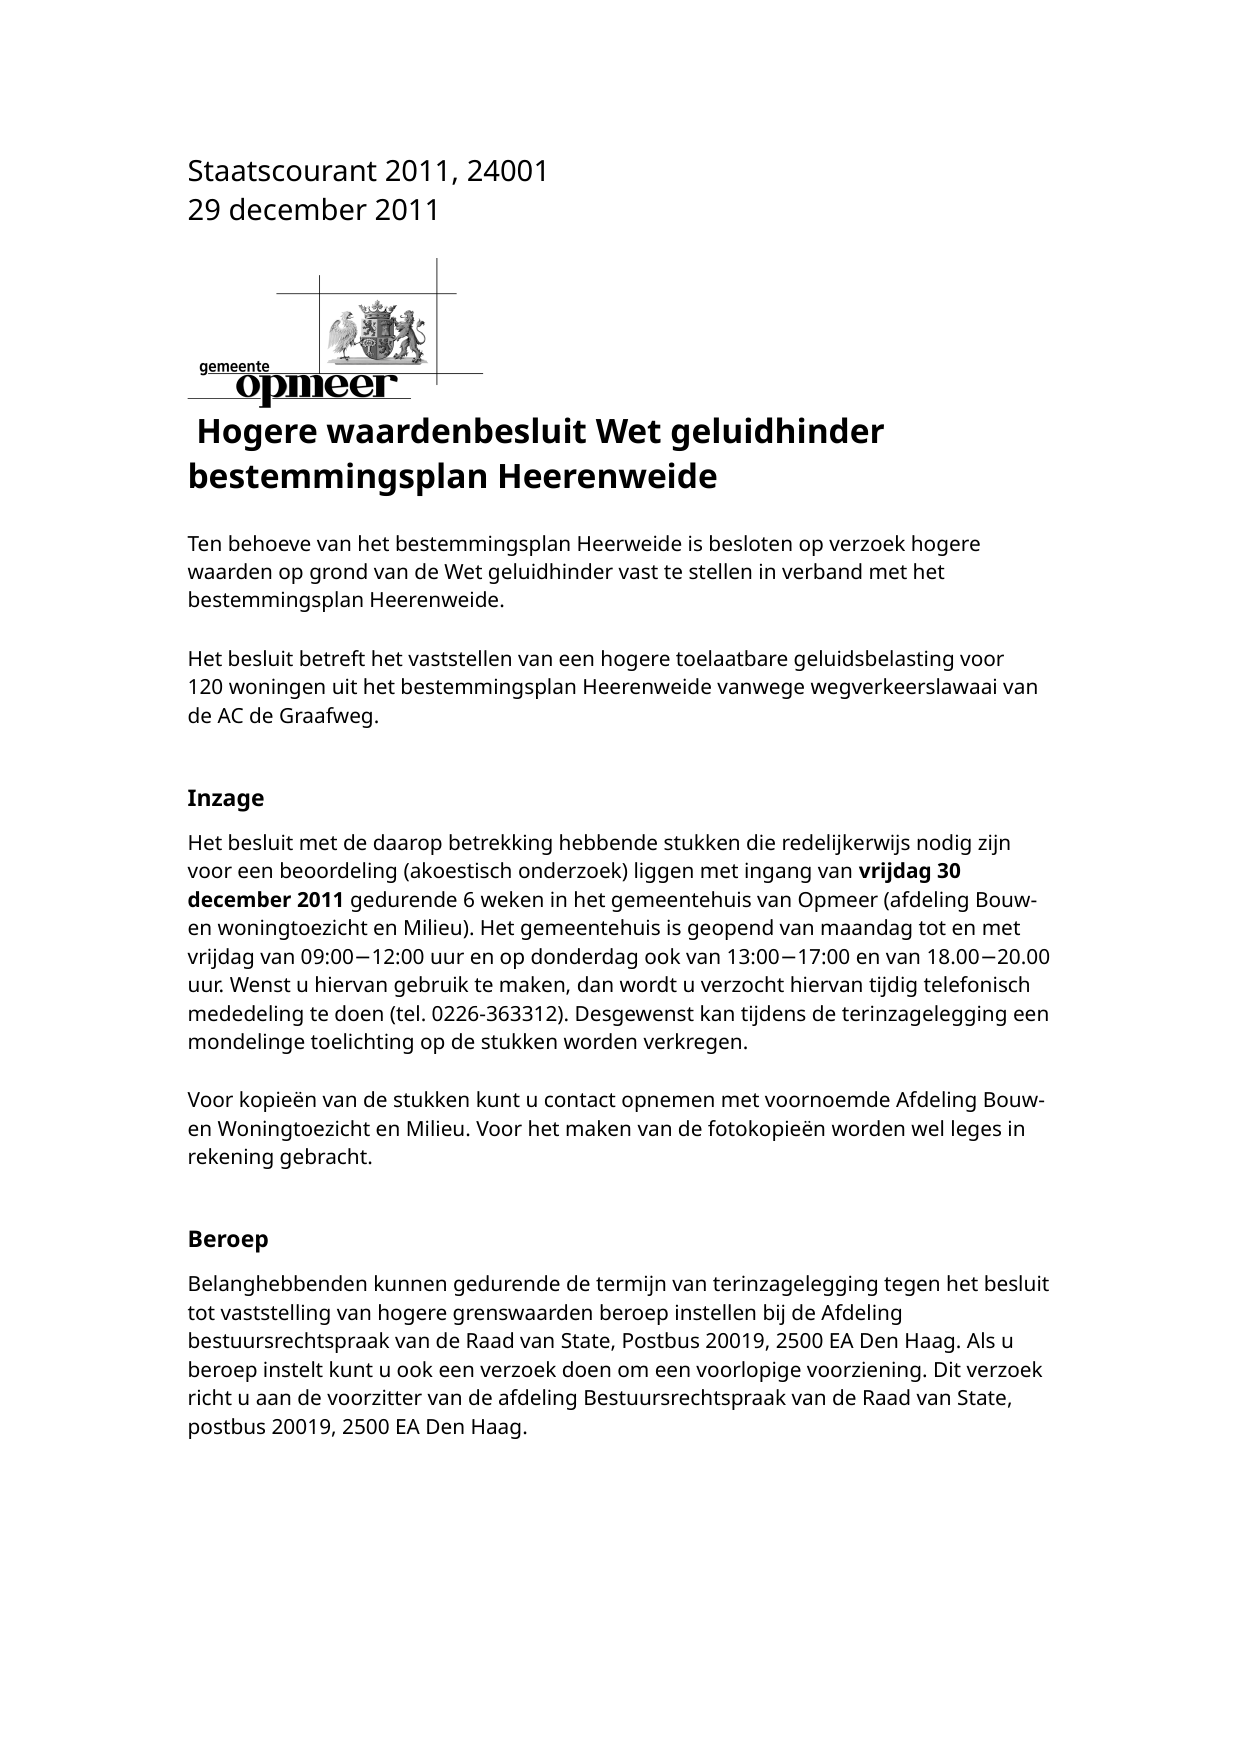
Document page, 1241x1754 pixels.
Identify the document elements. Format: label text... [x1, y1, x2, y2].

text Het besluit met de daarop betrekking hebbende stukken die redelijkerwijs nodig zijn voor een beoordeling (akoestisch onderzoek) liggen met ingang van vrijdag 30 december 2011 gedurende 6 weken in het gemeentehuis van Opmeer (afdeling Bouw- en woningtoezicht en Milieu). Het gemeentehuis is geopend van maandag tot en met vrijdag van 09:00−12:00 uur en op donderdag ook van 13:00−17:00 en van 18.00−20.00 uur. Wenst u hiervan gebruik te maken, dan wordt u verzocht hiervan tijdig telefonisch mededeling te doen (tel. 0226-363312). Desgewenst kan tijdens de terinzagelegging een mondelinge toelichting op de stukken worden verkregen. [187, 828, 1053, 1056]
subtitle Inzage [187, 782, 1053, 813]
text Belanghebbenden kunnen gedurende de termijn van terinzagelegging tegen het besluit tot vaststelling van hogere grenswaarden beroep instellen bij de Afdeling bestuursrechtspraak van de Raad van State, Postbus 20019, 2500 EA Den Haag. Als u beroep instelt kunt u ook een verzoek doen om een voorlopige voorziening. Dit verzoek richt u aan de voorzitter van de afdeling Bestuursrechtspraak van de Raad van State, postbus 20019, 2500 EA Den Haag. [187, 1269, 1053, 1440]
text Ten behoeve van het bestemmingsplan Heerweide is besloten op verzoek hogere waarden op grond van de Wet geluidhinder vast te stellen in verband met het bestemmingsplan Heerenweide. [187, 529, 1053, 614]
picture [187, 258, 484, 408]
text Voor kopieën van de stukken kunt u contact opnemen met voornoemde Afdeling Bouw- en Woningtoezicht en Milieu. Voor het maken van de fotokopieën worden wel leges in rekening gebracht. [187, 1086, 1053, 1171]
subtitle Beroep [187, 1223, 1053, 1254]
text Staatscourant 2011, 24001 [187, 150, 1053, 190]
text 29 december 2011 [187, 190, 1053, 229]
text Het besluit betreft het vaststellen van een hogere toelaatbare geluidsbelasting voor 120 woningen uit het bestemmingsplan Heerenweide vanwege wegverkeerslawaai van de AC de Graafweg. [187, 644, 1053, 729]
subtitle Hogere waardenbesluit Wet geluidhinder bestemmingsplan Heerenweide [187, 271, 1053, 499]
